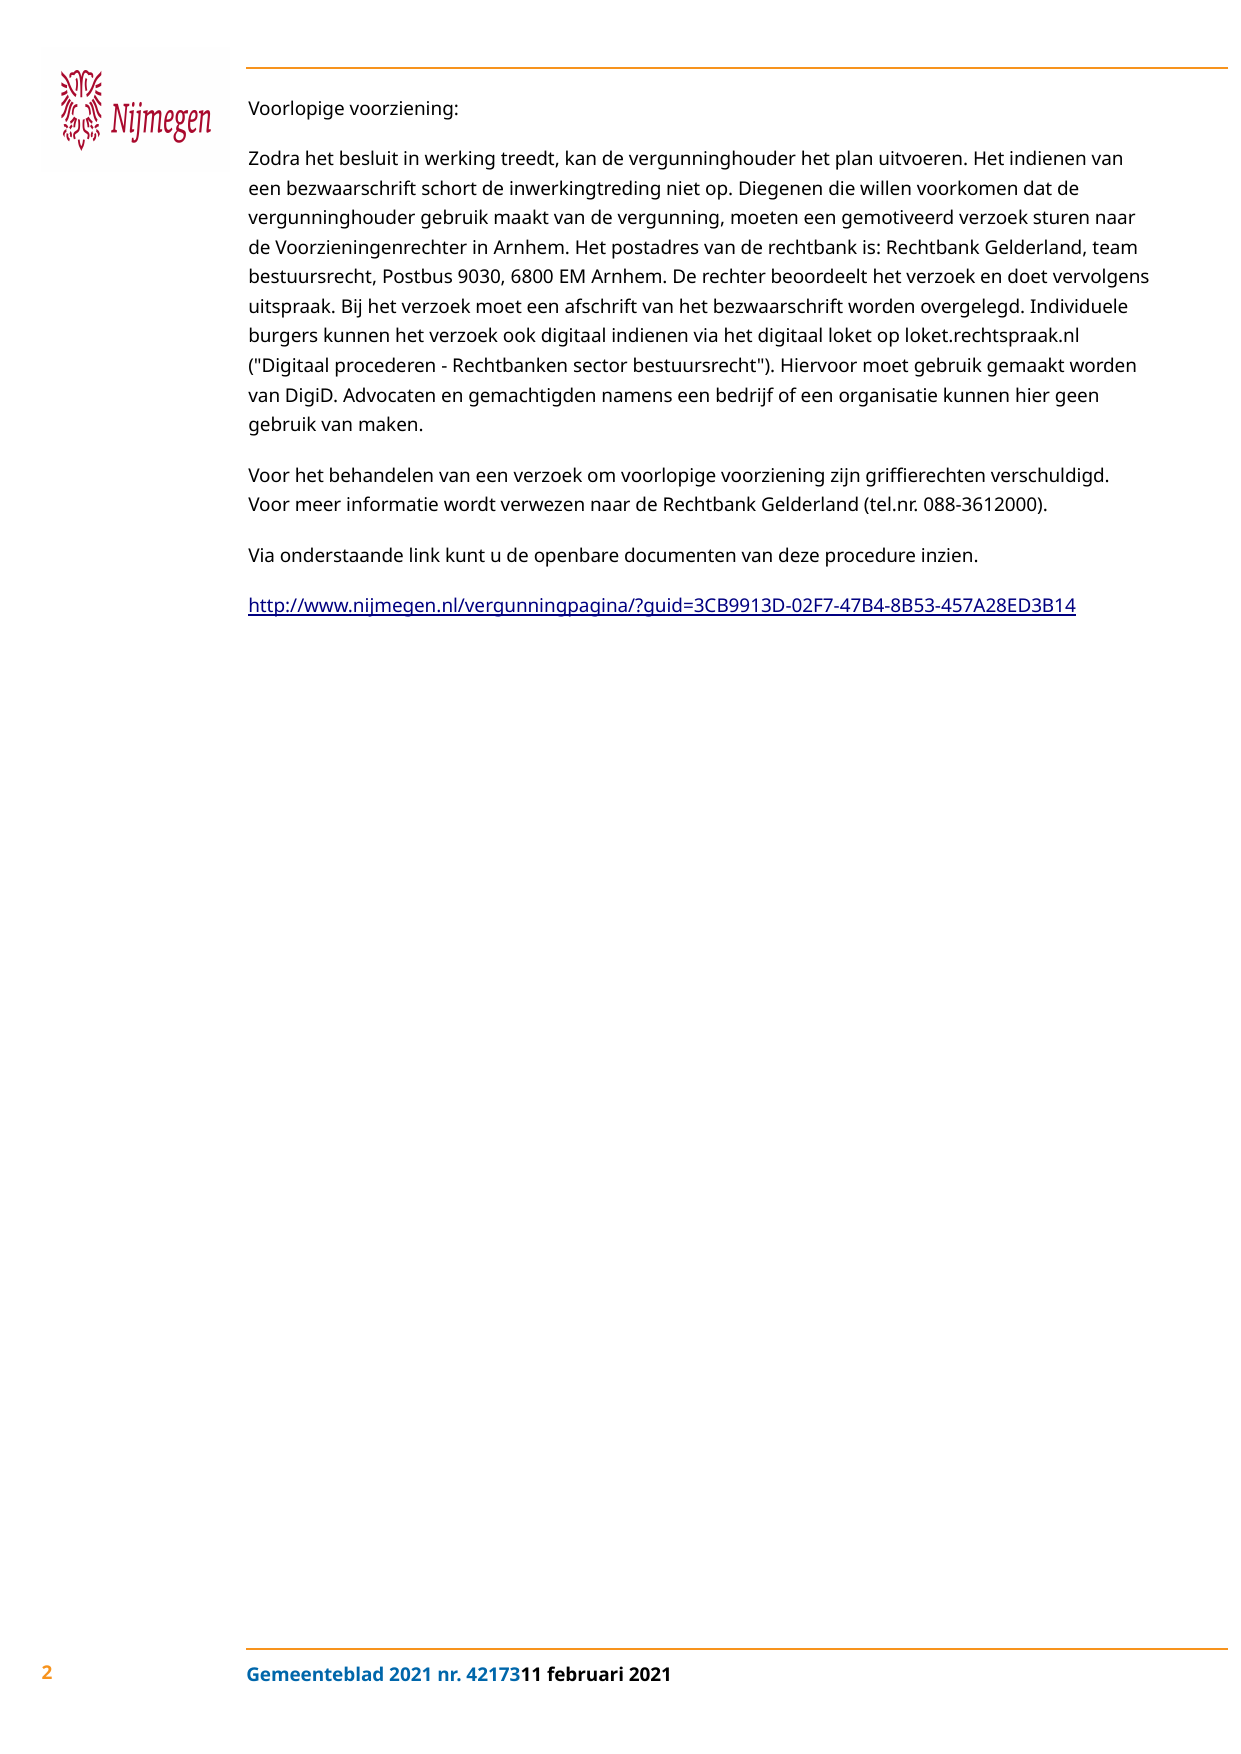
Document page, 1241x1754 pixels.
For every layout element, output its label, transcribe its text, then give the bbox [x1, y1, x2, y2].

text http://www.nijmegen.nl/vergunningpagina/?guid=3CB9913D-02F7-47B4-8B53-457A28ED3B14 [248, 592, 1152, 618]
text Zodra het besluit in werking treedt, kan de vergunninghouder het plan uitvoeren. Het indienen van een bezwaarschrift schort de inwerkingtreding niet op. Diegenen die willen voorkomen dat de vergunninghouder gebruik maakt van de vergunning, moeten een gemotiveerd verzoek sturen naar de Voorzieningenrechter in Arnhem. Het postadres van de rechtbank is: Rechtbank Gelderland, team bestuursrecht, Postbus 9030, 6800 EM Arnhem. De rechter beoordeelt het verzoek en doet vervolgens uitspraak. Bij het verzoek moet een afschrift van het bezwaarschrift worden overgelegd. Individuele burgers kunnen het verzoek ook digitaal indienen via het digitaal loket op loket.rechtspraak.nl ("Digitaal procederen - Rechtbanken sector bestuursrecht"). Hiervoor moet gebruik gemaakt worden van DigiD. Advocaten en gemachtigden namens een bedrijf of een organisatie kunnen hier geen gebruik van maken. [248, 145, 1152, 437]
text Voorlopige voorziening: [248, 95, 1152, 121]
text Voor het behandelen van een verzoek om voorlopige voorziening zijn griffierechten verschuldigd. Voor meer informatie wordt verwezen naar de Rechtbank Gelderland (tel.nr. 088-3612000). [248, 462, 1152, 517]
picture [41, 47, 231, 172]
text Via onderstaande link kunt u de openbare documenten van deze procedure inzien. [248, 542, 1152, 568]
